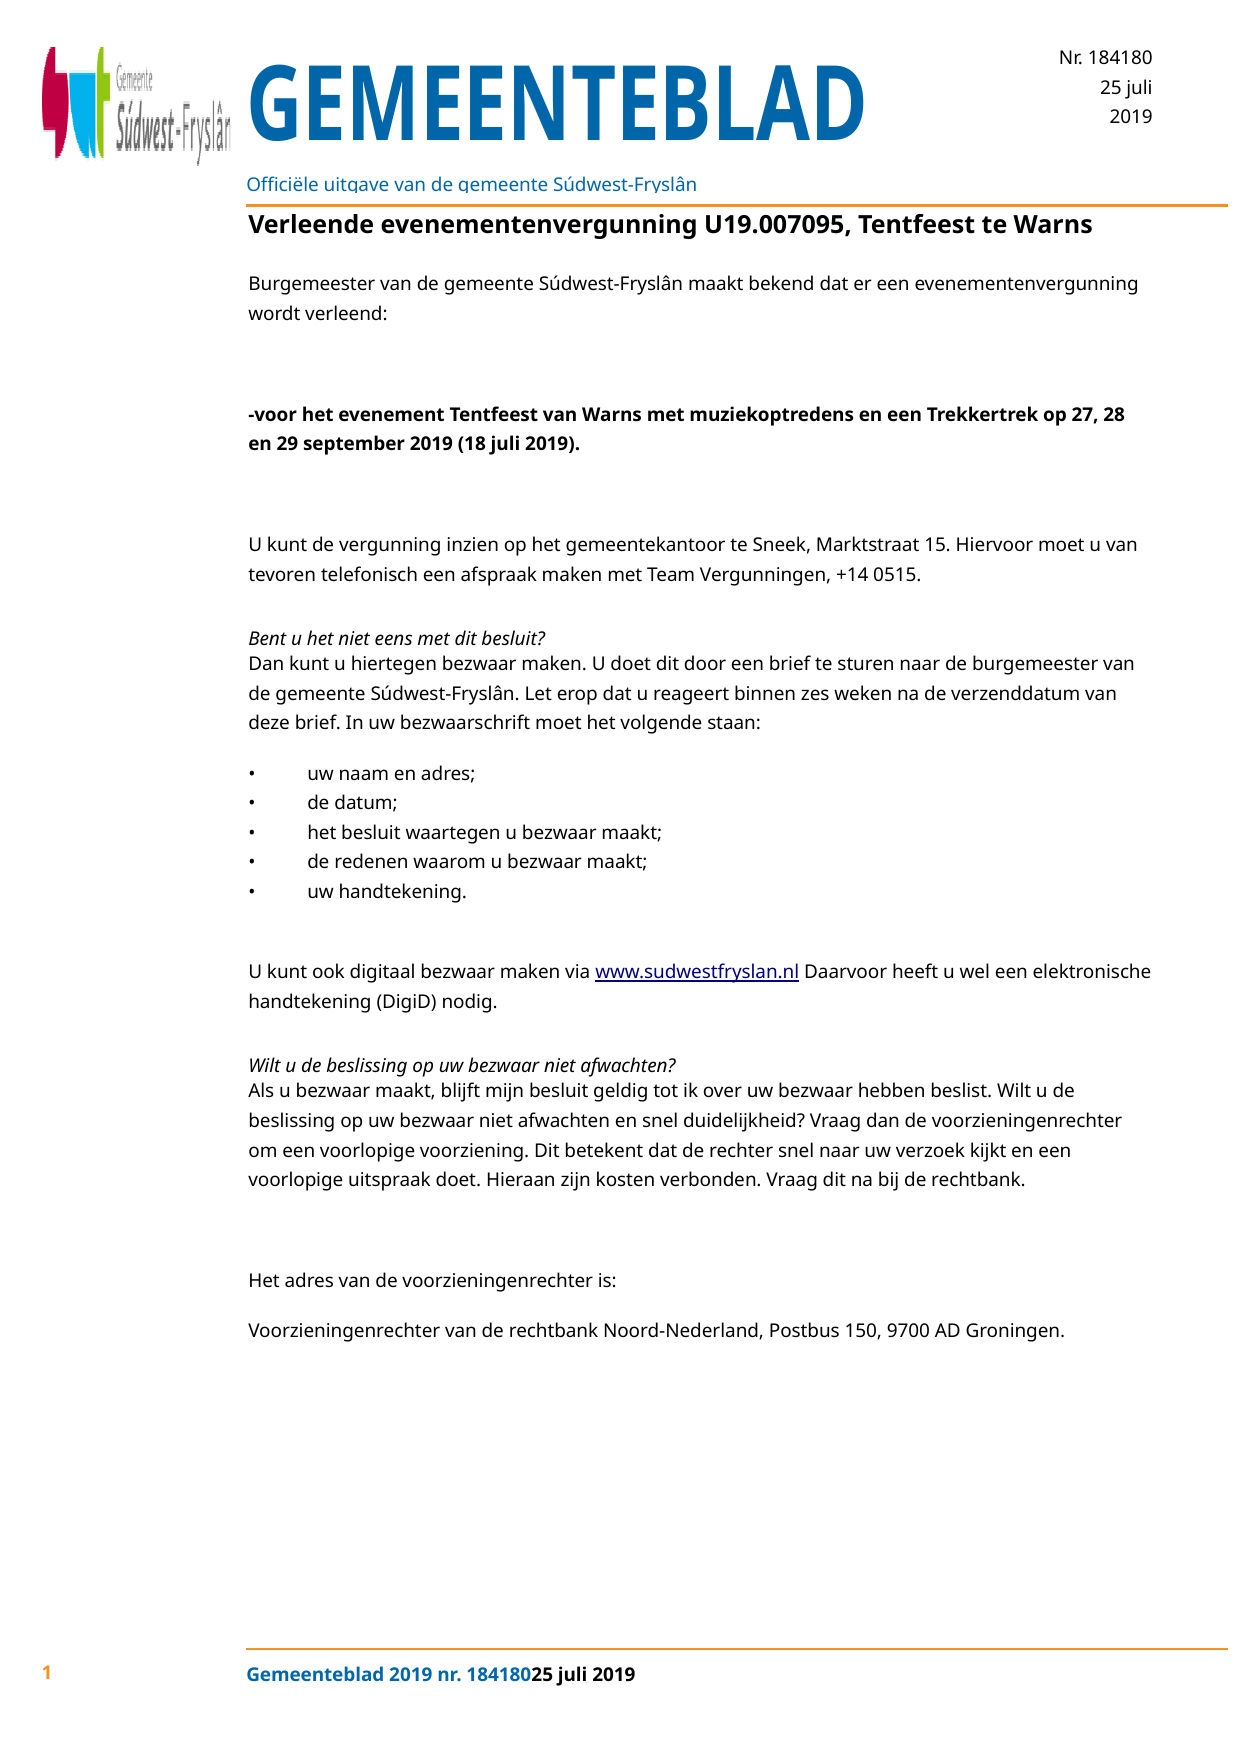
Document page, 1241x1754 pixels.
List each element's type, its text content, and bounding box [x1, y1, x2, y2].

list het besluit waartegen u bezwaar maakt; [248, 819, 1152, 845]
text Als u bezwaar maakt, blijft mijn besluit geldig tot ik over uw bezwaar hebben beslist. Wilt u de beslissing op uw bezwaar niet afwachten en snel duidelijkheid? Vraag dan de voorzieningenrechter om een voorlopige voorziening. Dit betekent dat de rechter snel naar uw verzoek kijkt en een voorlopige uitspraak doet. Hieraan zijn kosten verbonden. Vraag dit na bij de rechtbank. [248, 1078, 1152, 1192]
list uw naam en adres; [248, 760, 1152, 786]
text -voor het evenement Tentfeest van Warns met muziekoptredens en een Trekkertrek op 27, 28 en 29 september 2019 (18 juli 2019). [248, 401, 1152, 456]
text Burgemeester van de gemeente Súdwest-Fryslân maakt bekend dat er een evenementenvergunning wordt verleend: [248, 270, 1152, 326]
text U kunt ook digitaal bezwaar maken via www.sudwestfryslan.nl Daarvoor heeft u wel een elektronische handtekening (DigiD) nodig. [248, 958, 1152, 1014]
text U kunt de vergunning inzien op het gemeentekantoor te Sneek, Marktstraat 15. Hiervoor moet u van tevoren telefonisch een afspraak maken met Team Vergunningen, +14 0515. [248, 531, 1152, 586]
text Voorzieningenrechter van de rechtbank Noord-Nederland, Postbus 150, 9700 AD Groningen. [248, 1318, 1152, 1343]
list de redenen waarom u bezwaar maakt; [248, 849, 1152, 874]
text Dan kunt u hiertegen bezwaar maken. U doet dit door een brief te sturen naar de burgemeester van de gemeente Súdwest-Fryslân. Let erop dat u reageert binnen zes weken na de verzenddatum van deze brief. In uw bezwaarschrift moet het volgende staan: [248, 650, 1152, 735]
text Het adres van de voorzieningenrechter is: [248, 1267, 1152, 1293]
text Bent u het niet eens met dit besluit? [248, 625, 1152, 650]
text Verleende evenementenvergunning U19.007095, Tentfeest te Warns [248, 207, 1152, 241]
list de datum; [248, 789, 1152, 815]
picture [41, 47, 231, 172]
list uw handtekening. [248, 878, 1152, 904]
text Wilt u de beslissing op uw bezwaar niet afwachten? [248, 1052, 1152, 1078]
